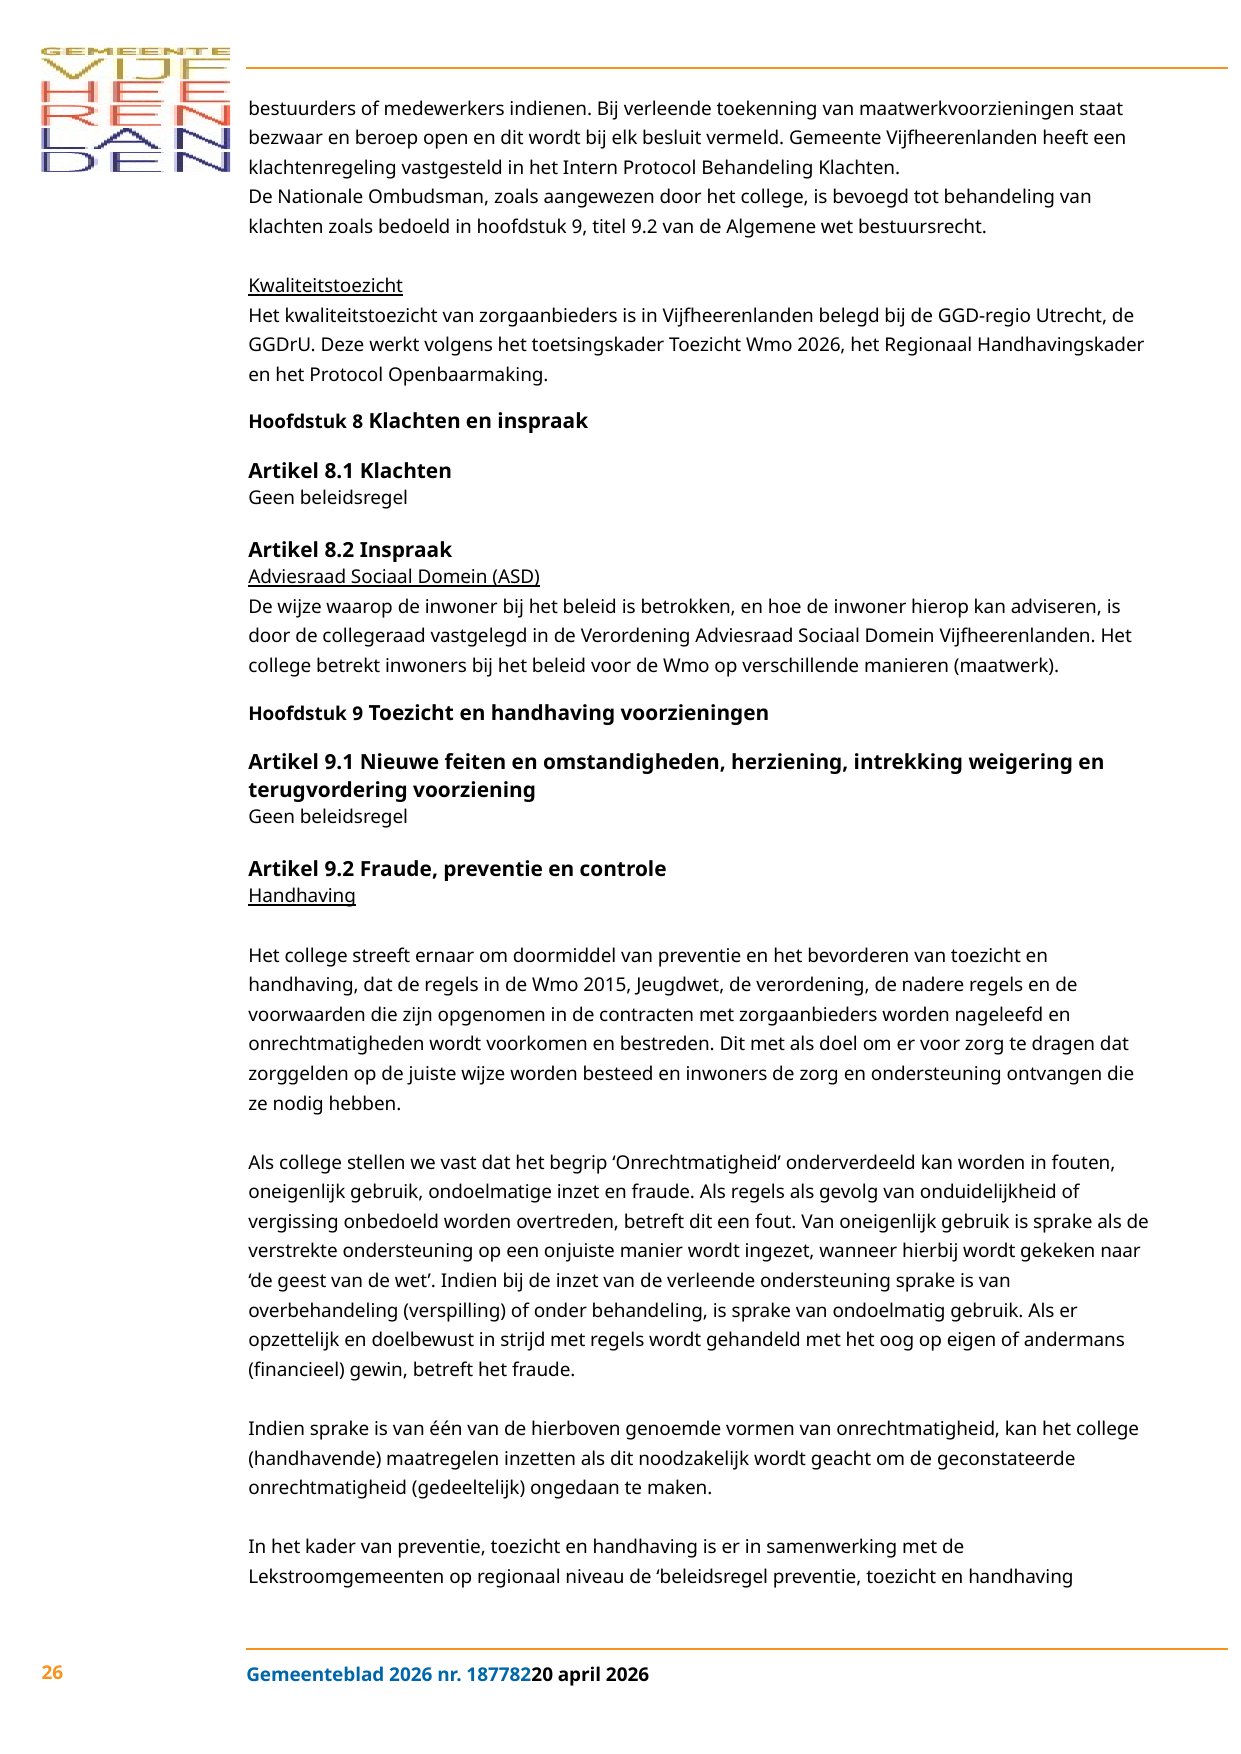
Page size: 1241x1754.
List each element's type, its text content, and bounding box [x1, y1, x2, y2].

text Adviesraad Sociaal Domein (ASD) [248, 563, 1152, 589]
text In het kader van preventie, toezicht en handhaving is er in samenwerking met de Lekstroomgemeenten op regionaal niveau de ‘beleidsregel preventie, toezicht en handhaving [248, 1533, 1152, 1589]
text Hoofdstuk 8 Klachten en inspraak [248, 407, 1152, 435]
text Artikel 8.2 Inspraak [248, 535, 1152, 563]
text Handhaving [248, 883, 1152, 908]
text Hoofdstuk 9 Toezicht en handhaving voorzieningen [248, 698, 1152, 726]
text bestuurders of medewerkers indienen. Bij verleende toekenning van maatwerkvoorzieningen staat bezwaar en beroep open en dit wordt bij elk besluit vermeld. Gemeente Vijfheerenlanden heeft een klachtenregeling vastgesteld in het Intern Protocol Behandeling Klachten. [248, 95, 1152, 180]
text Het kwaliteitstoezicht van zorgaanbieders is in Vijfheerenlanden belegd bij de GGD-regio Utrecht, de GGDrU. Deze werkt volgens het toetsingskader Toezicht Wmo 2026, het Regionaal Handhavingskader en het Protocol Openbaarmaking. [248, 302, 1152, 387]
text Artikel 8.1 Klachten [248, 456, 1152, 484]
text De wijze waarop de inwoner bij het beleid is betrokken, en hoe de inwoner hierop kan adviseren, is door de collegeraad vastgelegd in de Verordening Adviesraad Sociaal Domein Vijfheerenlanden. Het college betrekt inwoners bij het beleid voor de Wmo op verschillende manieren (maatwerk). [248, 593, 1152, 678]
text Het college streeft ernaar om doormiddel van preventie en het bevorderen van toezicht en handhaving, dat de regels in de Wmo 2015, Jeugdwet, de verordening, de nadere regels en de voorwaarden die zijn opgenomen in de contracten met zorgaanbieders worden nageleefd en onrechtmatigheden wordt voorkomen en bestreden. Dit met als doel om er voor zorg te dragen dat zorggelden op de juiste wijze worden besteed en inwoners de zorg en ondersteuning ontvangen die ze nodig hebben. [248, 942, 1152, 1115]
picture [41, 47, 231, 172]
text Indien sprake is van één van de hierboven genoemde vormen van onrechtmatigheid, kan het college (handhavende) maatregelen inzetten als dit noodzakelijk wordt geacht om de geconstateerde onrechtmatigheid (gedeeltelijk) ongedaan te maken. [248, 1415, 1152, 1500]
text Als college stellen we vast dat het begrip ‘Onrechtmatigheid’ onderverdeeld kan worden in fouten, oneigenlijk gebruik, ondoelmatige inzet en fraude. Als regels als gevolg van onduidelijkheid of vergissing onbedoeld worden overtreden, betreft dit een fout. Van oneigenlijk gebruik is sprake als de verstrekte ondersteuning op een onjuiste manier wordt ingezet, wanneer hierbij wordt gekeken naar ‘de geest van de wet’. Indien bij de inzet van de verleende ondersteuning sprake is van overbehandeling (verspilling) of onder behandeling, is sprake van ondoelmatig gebruik. Als er opzettelijk en doelbewust in strijd met regels wordt gehandeld met het oog op eigen of andermans (financieel) gewin, betreft het fraude. [248, 1149, 1152, 1382]
text Artikel 9.1 Nieuwe feiten en omstandigheden, herziening, intrekking weigering en terugvordering voorziening [248, 747, 1152, 804]
text Kwaliteitstoezicht [248, 272, 1152, 298]
text Geen beleidsregel [248, 484, 1152, 510]
text Geen beleidsregel [248, 804, 1152, 829]
text De Nationale Ombudsman, zoals aangewezen door het college, is bevoegd tot behandeling van klachten zoals bedoeld in hoofdstuk 9, titel 9.2 van de Algemene wet bestuursrecht. [248, 183, 1152, 239]
text Artikel 9.2 Fraude, preventie en controle [248, 854, 1152, 883]
